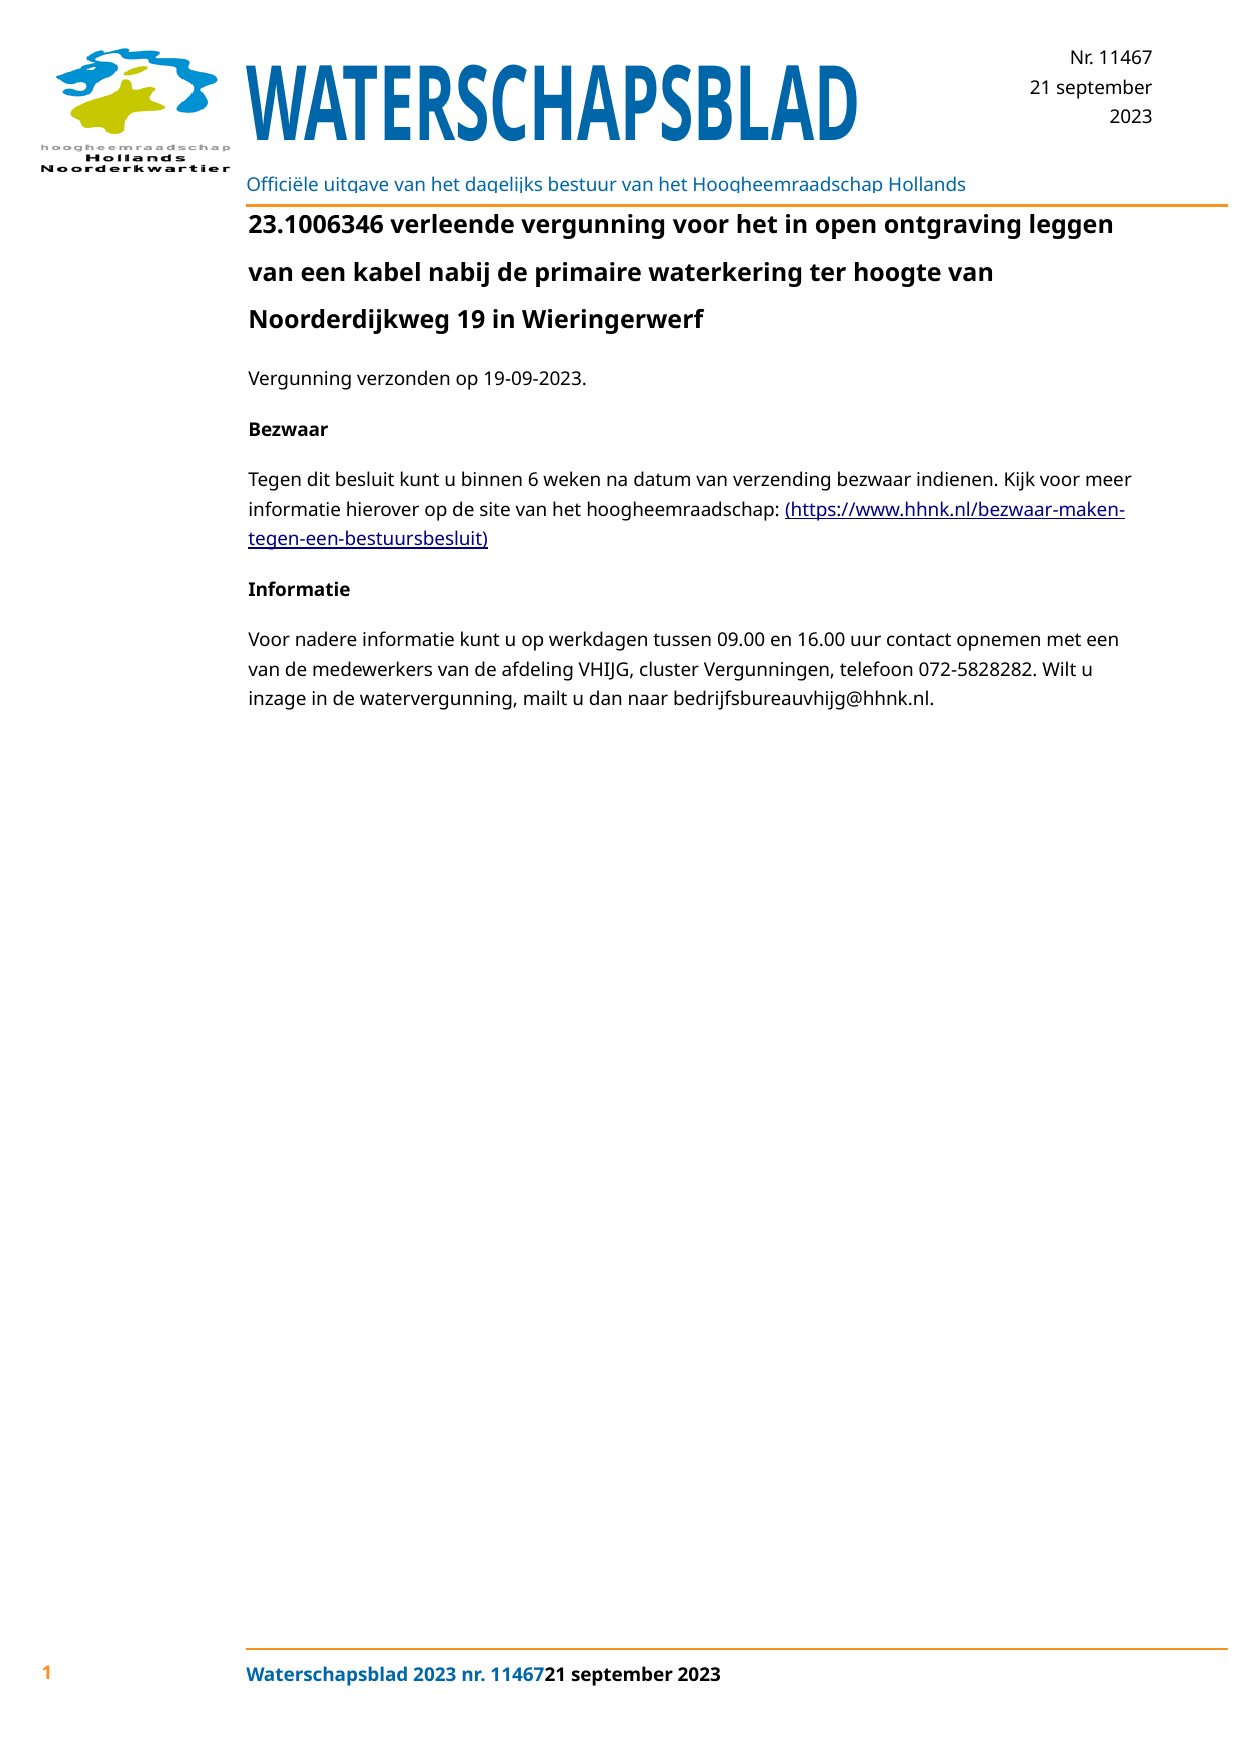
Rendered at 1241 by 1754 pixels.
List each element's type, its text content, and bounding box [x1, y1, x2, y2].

text Tegen dit besluit kunt u binnen 6 weken na datum van verzending bezwaar indienen. Kijk voor meer informatie hierover op de site van het hoogheemraadschap: (https://www.hhnk.nl/bezwaar-maken-tegen-een-bestuursbesluit) [248, 466, 1152, 551]
picture [41, 47, 231, 172]
text Bezwaar [248, 416, 1152, 442]
text Voor nadere informatie kunt u op werkdagen tussen 09.00 en 16.00 uur contact opnemen met een van de medewerkers van de afdeling VHIJG, cluster Vergunningen, telefoon 072-5828282. Wilt u inzage in de watervergunning, mailt u dan naar bedrijfsbureauvhijg@hhnk.nl. [248, 626, 1152, 711]
text 23.1006346 verleende vergunning voor het in open ontgraving leggen van een kabel nabij de primaire waterkering ter hoogte van Noorderdijkweg 19 in Wieringerwerf [248, 207, 1152, 336]
text Informatie [248, 576, 1152, 602]
text Vergunning verzonden op 19-09-2023. [248, 366, 1152, 391]
